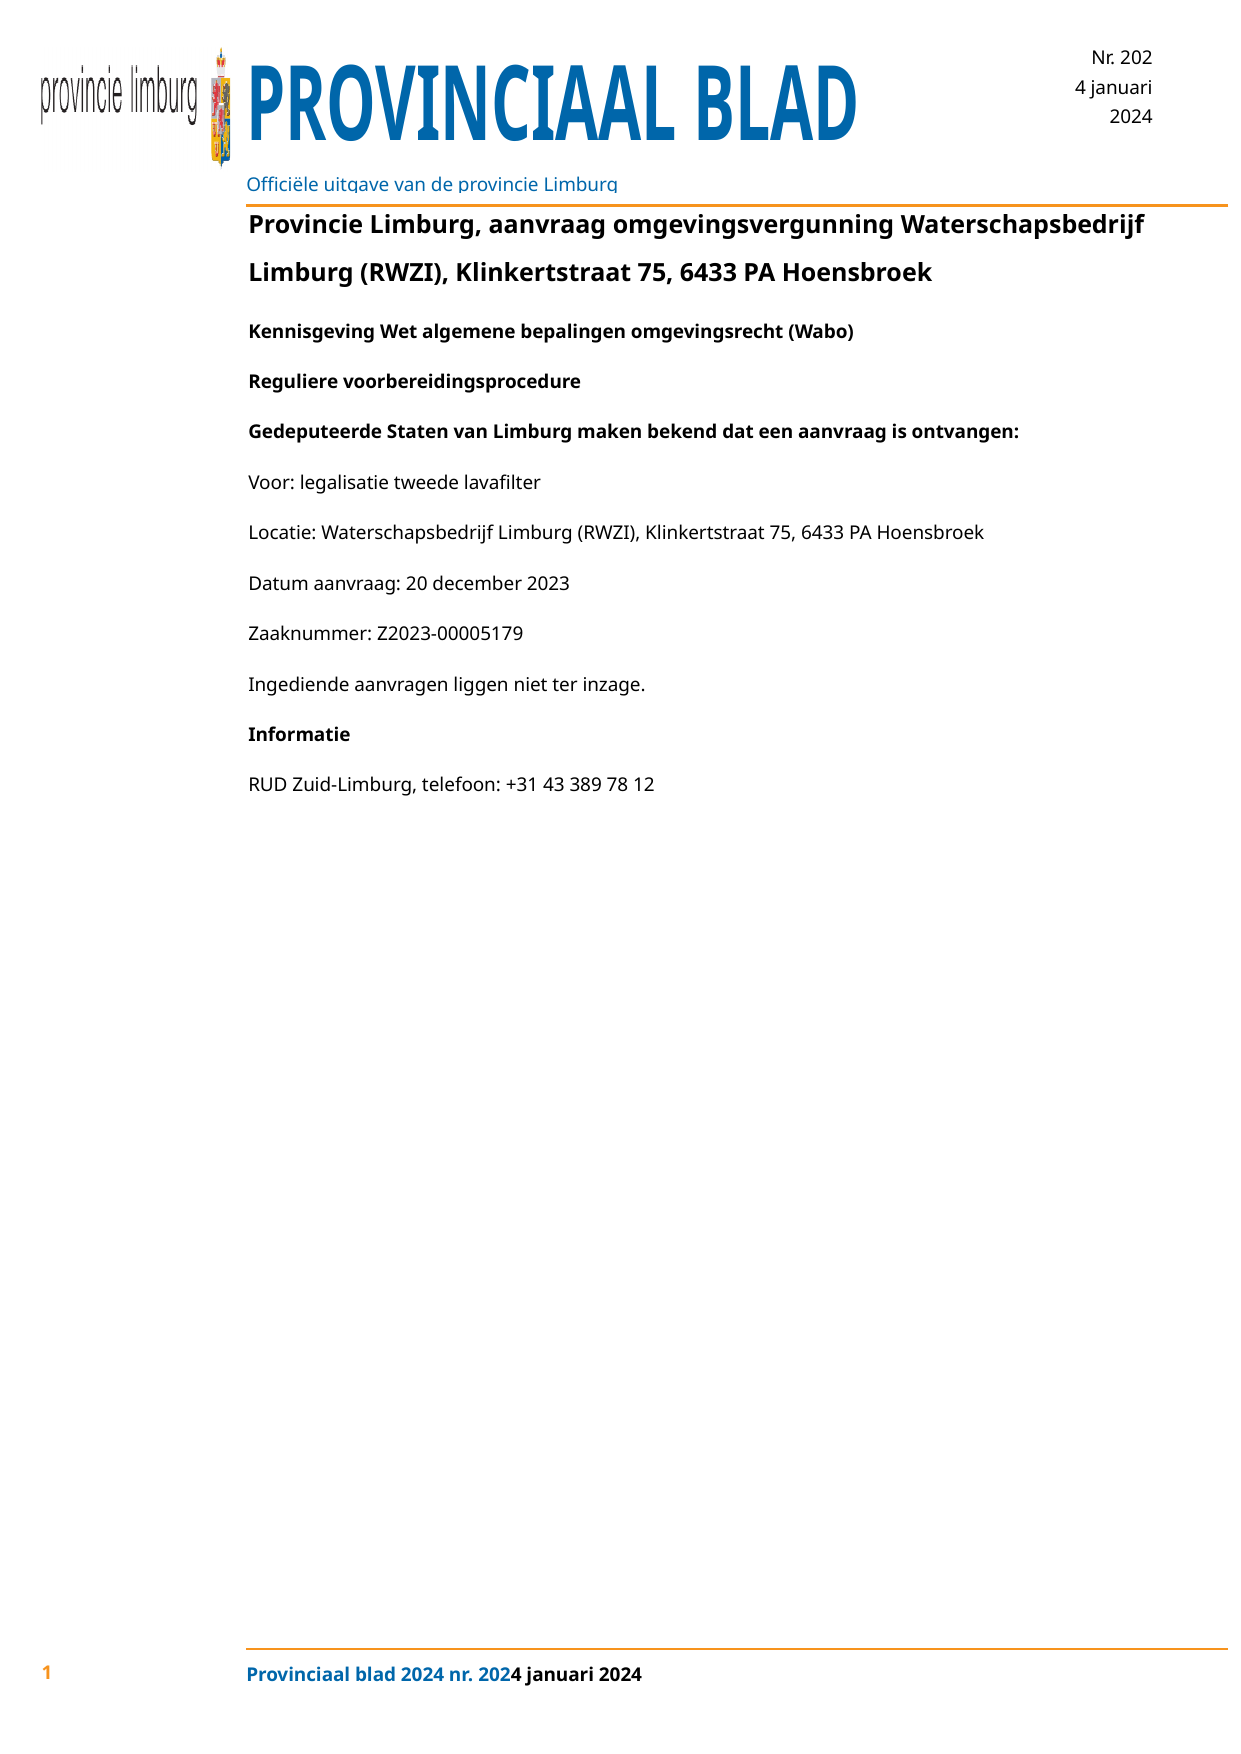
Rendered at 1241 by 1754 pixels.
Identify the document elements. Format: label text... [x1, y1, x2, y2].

text Reguliere voorbereidingsprocedure [248, 368, 1152, 394]
text RUD Zuid-Limburg, telefoon: +31 43 389 78 12 [248, 772, 1152, 797]
text Ingediende aanvragen liggen niet ter inzage. [248, 671, 1152, 697]
text Voor: legalisatie tweede lavafilter [248, 469, 1152, 495]
text Kennisgeving Wet algemene bepalingen omgevingsrecht (Wabo) [248, 318, 1152, 344]
text Informatie [248, 721, 1152, 747]
text Zaaknummer: Z2023-00005179 [248, 620, 1152, 646]
picture [41, 47, 231, 172]
text Locatie: Waterschapsbedrijf Limburg (RWZI), Klinkertstraat 75, 6433 PA Hoensbroek [248, 519, 1152, 545]
text Provincie Limburg, aanvraag omgevingsvergunning Waterschapsbedrijf Limburg (RWZI), Klinkertstraat 75, 6433 PA Hoensbroek [248, 207, 1152, 288]
text Datum aanvraag: 20 december 2023 [248, 570, 1152, 596]
text Gedeputeerde Staten van Limburg maken bekend dat een aanvraag is ontvangen: [248, 419, 1152, 444]
